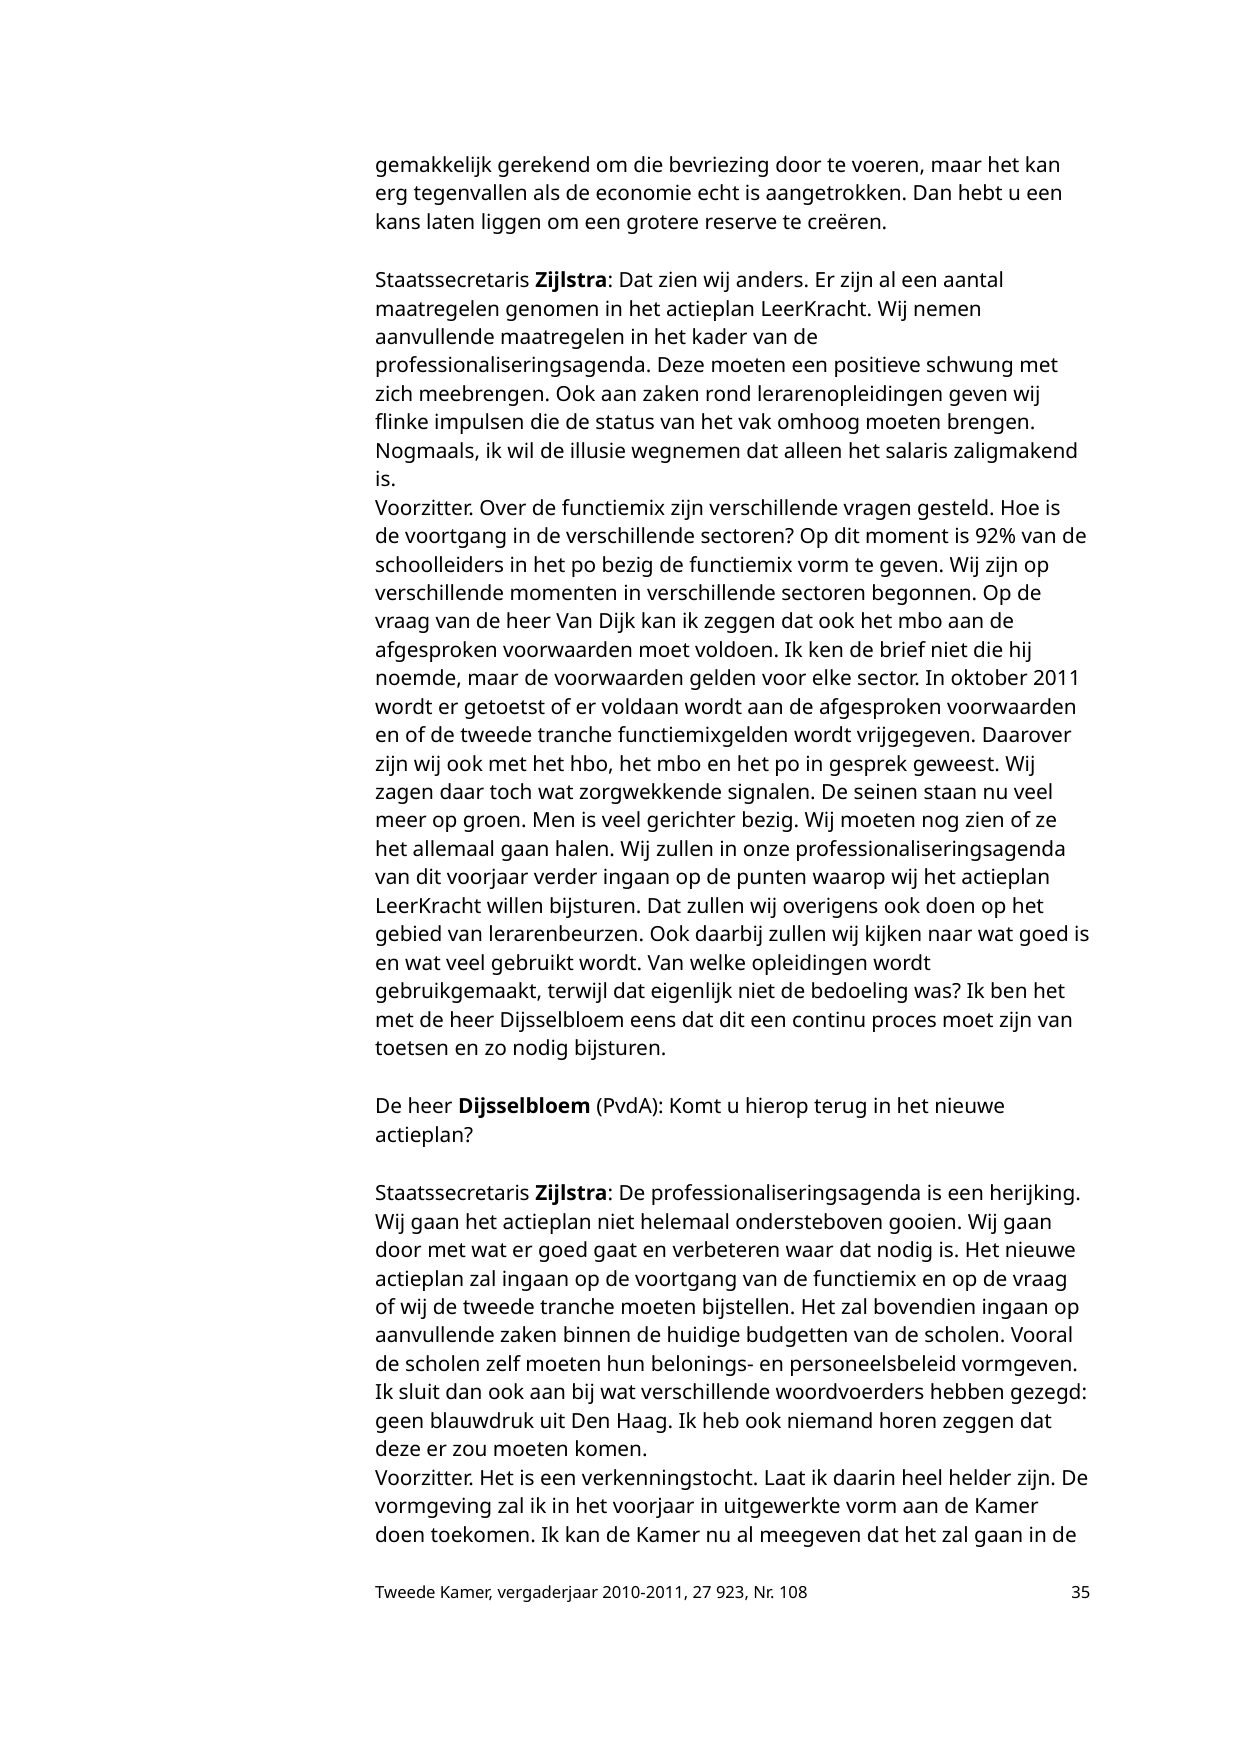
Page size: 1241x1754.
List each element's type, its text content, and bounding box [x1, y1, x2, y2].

text Staatssecretaris Zijlstra: De professionaliseringsagenda is een herijking. Wij gaan het actieplan niet helemaal ondersteboven gooien. Wij gaan door met wat er goed gaat en verbeteren waar dat nodig is. Het nieuwe actieplan zal ingaan op de voortgang van de functiemix en op de vraag of wij de tweede tranche moeten bijstellen. Het zal bovendien ingaan op aanvullende zaken binnen de huidige budgetten van de scholen. Vooral de scholen zelf moeten hun belonings- en personeelsbeleid vormgeven. Ik sluit dan ook aan bij wat verschillende woordvoerders hebben gezegd: geen blauwdruk uit Den Haag. Ik heb ook niemand horen zeggen dat deze er zou moeten komen. [375, 1178, 1090, 1463]
text Voorzitter. Het is een verkenningstocht. Laat ik daarin heel helder zijn. De vormgeving zal ik in het voorjaar in uitgewerkte vorm aan de Kamer doen toekomen. Ik kan de Kamer nu al meegeven dat het zal gaan in de [375, 1463, 1090, 1548]
text De heer Dijsselbloem (PvdA): Komt u hierop terug in het nieuwe actieplan? [375, 1092, 1090, 1148]
text gemakkelijk gerekend om die bevriezing door te voeren, maar het kan erg tegenvallen als de economie echt is aangetrokken. Dan hebt u een kans laten liggen om een grotere reserve te creëren. [375, 150, 1090, 235]
text Staatssecretaris Zijlstra: Dat zien wij anders. Er zijn al een aantal maatregelen genomen in het actieplan LeerKracht. Wij nemen aanvullende maatregelen in het kader van de professionaliseringsagenda. Deze moeten een positieve schwung met zich meebrengen. Ook aan zaken rond lerarenopleidingen geven wij flinke impulsen die de status van het vak omhoog moeten brengen. Nogmaals, ik wil de illusie wegnemen dat alleen het salaris zaligmakend is. [375, 265, 1090, 493]
text Voorzitter. Over de functiemix zijn verschillende vragen gesteld. Hoe is de voortgang in de verschillende sectoren? Op dit moment is 92% van de schoolleiders in het po bezig de functiemix vorm te geven. Wij zijn op verschillende momenten in verschillende sectoren begonnen. Op de vraag van de heer Van Dijk kan ik zeggen dat ook het mbo aan de afgesproken voorwaarden moet voldoen. Ik ken de brief niet die hij noemde, maar de voorwaarden gelden voor elke sector. In oktober 2011 wordt er getoetst of er voldaan wordt aan de afgesproken voorwaarden en of de tweede tranche functiemixgelden wordt vrijgegeven. Daarover zijn wij ook met het hbo, het mbo en het po in gesprek geweest. Wij zagen daar toch wat zorgwekkende signalen. De seinen staan nu veel meer op groen. Men is veel gerichter bezig. Wij moeten nog zien of ze het allemaal gaan halen. Wij zullen in onze professionaliseringsagenda van dit voorjaar verder ingaan op de punten waarop wij het actieplan LeerKracht willen bijsturen. Dat zullen wij overigens ook doen op het gebied van lerarenbeurzen. Ook daarbij zullen wij kijken naar wat goed is en wat veel gebruikt wordt. Van welke opleidingen wordt gebruikgemaakt, terwijl dat eigenlijk niet de bedoeling was? Ik ben het met de heer Dijsselbloem eens dat dit een continu proces moet zijn van toetsen en zo nodig bijsturen. [375, 493, 1090, 1062]
